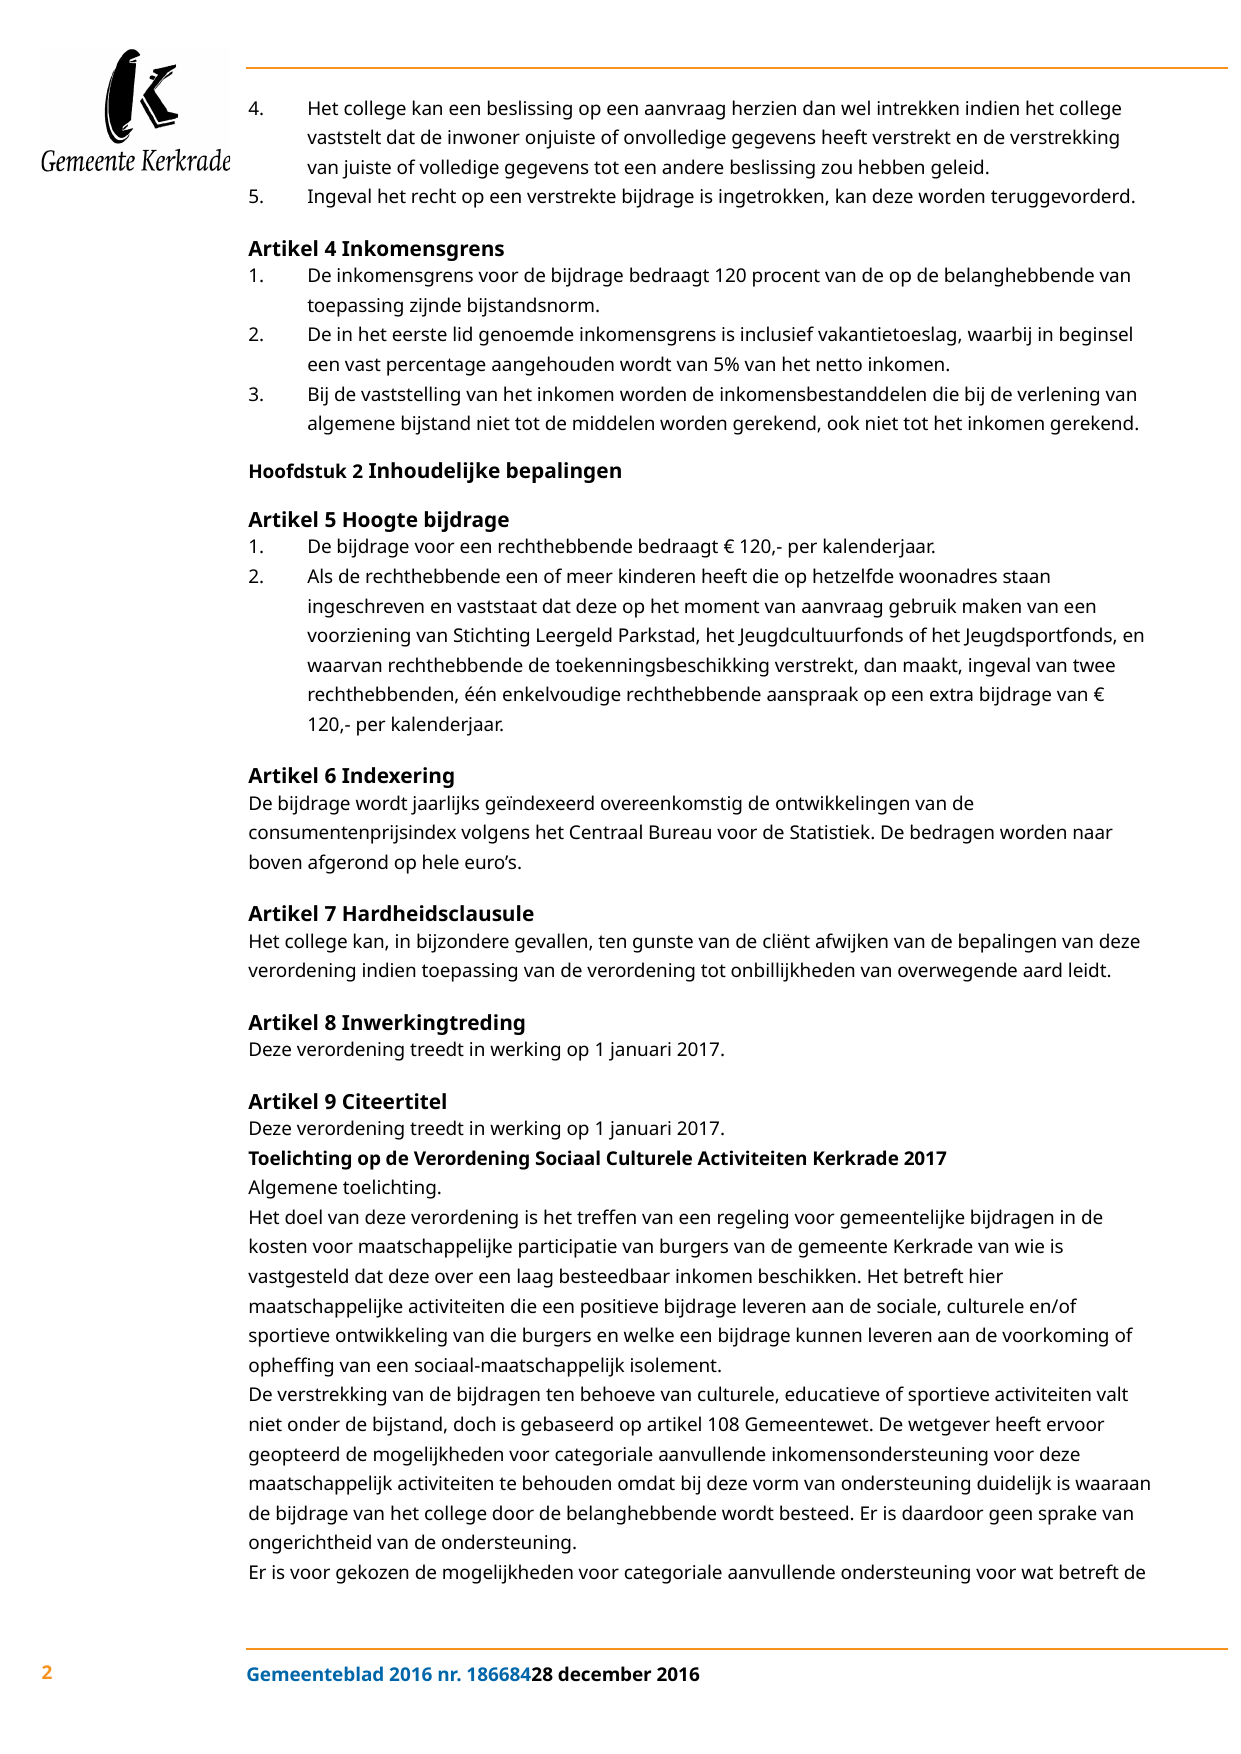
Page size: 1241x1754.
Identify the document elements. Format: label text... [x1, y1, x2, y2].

text Het college kan, in bijzondere gevallen, ten gunste van de cliënt afwijken van de bepalingen van deze verordening indien toepassing van de verordening tot onbillijkheden van overwegende aard leidt. [248, 928, 1152, 983]
text De verstrekking van de bijdragen ten behoeve van culturele, educatieve of sportieve activiteiten valt niet onder de bijstand, doch is gebaseerd op artikel 108 Gemeentewet. De wetgever heeft ervoor geopteerd de mogelijkheden voor categoriale aanvullende inkomensondersteuning voor deze maatschappelijk activiteiten te behouden omdat bij deze vorm van ondersteuning duidelijk is waaraan de bijdrage van het college door de belanghebbende wordt besteed. Er is daardoor geen sprake van ongerichtheid van de ondersteuning. [248, 1382, 1152, 1555]
text Hoofdstuk 2 Inhoudelijke bepalingen [248, 456, 1152, 484]
list De in het eerste lid genoemde inkomensgrens is inclusief vakantietoeslag, waarbij in beginsel een vast percentage aangehouden wordt van 5% van het netto inkomen. [248, 322, 1152, 377]
text Toelichting op de Verordening Sociaal Culturele Activiteiten Kerkrade 2017 [248, 1145, 1152, 1171]
list Bij de vaststelling van het inkomen worden de inkomensbestanddelen die bij de verlening van algemene bijstand niet tot de middelen worden gerekend, ook niet tot het inkomen gerekend. [248, 381, 1152, 436]
picture [41, 47, 231, 172]
list Ingeval het recht op een verstrekte bijdrage is ingetrokken, kan deze worden teruggevorderd. [248, 183, 1152, 209]
text Deze verordening treedt in werking op 1 januari 2017. [248, 1036, 1152, 1062]
text Deze verordening treedt in werking op 1 januari 2017. [248, 1115, 1152, 1141]
list De bijdrage voor een rechthebbende bedraagt € 120,- per kalenderjaar. [248, 534, 1152, 559]
text Artikel 8 Inwerkingtreding [248, 1008, 1152, 1036]
text Er is voor gekozen de mogelijkheden voor categoriale aanvullende ondersteuning voor wat betreft de [248, 1559, 1152, 1585]
text Het doel van deze verordening is het treffen van een regeling voor gemeentelijke bijdragen in de kosten voor maatschappelijke participatie van burgers van de gemeente Kerkrade van wie is vastgesteld dat deze over een laag besteedbaar inkomen beschikken. Het betreft hier maatschappelijke activiteiten die een positieve bijdrage leveren aan de sociale, culturele en/of sportieve ontwikkeling van die burgers en welke een bijdrage kunnen leveren aan de voorkoming of opheffing van een sociaal-maatschappelijk isolement. [248, 1204, 1152, 1378]
text Artikel 7 Hardheidsclausule [248, 899, 1152, 928]
list Als de rechthebbende een of meer kinderen heeft die op hetzelfde woonadres staan ingeschreven en vaststaat dat deze op het moment van aanvraag gebruik maken van een voorziening van Stichting Leergeld Parkstad, het Jeugdcultuurfonds of het Jeugdsportfonds, en waarvan rechthebbende de toekenningsbeschikking verstrekt, dan maakt, ingeval van twee rechthebbenden, één enkelvoudige rechthebbende aanspraak op een extra bijdrage van € 120,- per kalenderjaar. [248, 563, 1152, 737]
list De inkomensgrens voor de bijdrage bedraagt 120 procent van de op de belanghebbende van toepassing zijnde bijstandsnorm. [248, 262, 1152, 318]
text De bijdrage wordt jaarlijks geïndexeerd overeenkomstig de ontwikkelingen van de consumentenprijsindex volgens het Centraal Bureau voor de Statistiek. De bedragen worden naar boven afgerond op hele euro’s. [248, 790, 1152, 875]
text Artikel 9 Citeertitel [248, 1087, 1152, 1115]
text Artikel 5 Hoogte bijdrage [248, 505, 1152, 534]
list Het college kan een beslissing op een aanvraag herzien dan wel intrekken indien het college vaststelt dat de inwoner onjuiste of onvolledige gegevens heeft verstrekt en de verstrekking van juiste of volledige gegevens tot een andere beslissing zou hebben geleid. [248, 95, 1152, 180]
text Artikel 4 Inkomensgrens [248, 234, 1152, 262]
text Algemene toelichting. [248, 1174, 1152, 1200]
text Artikel 6 Indexering [248, 762, 1152, 790]
